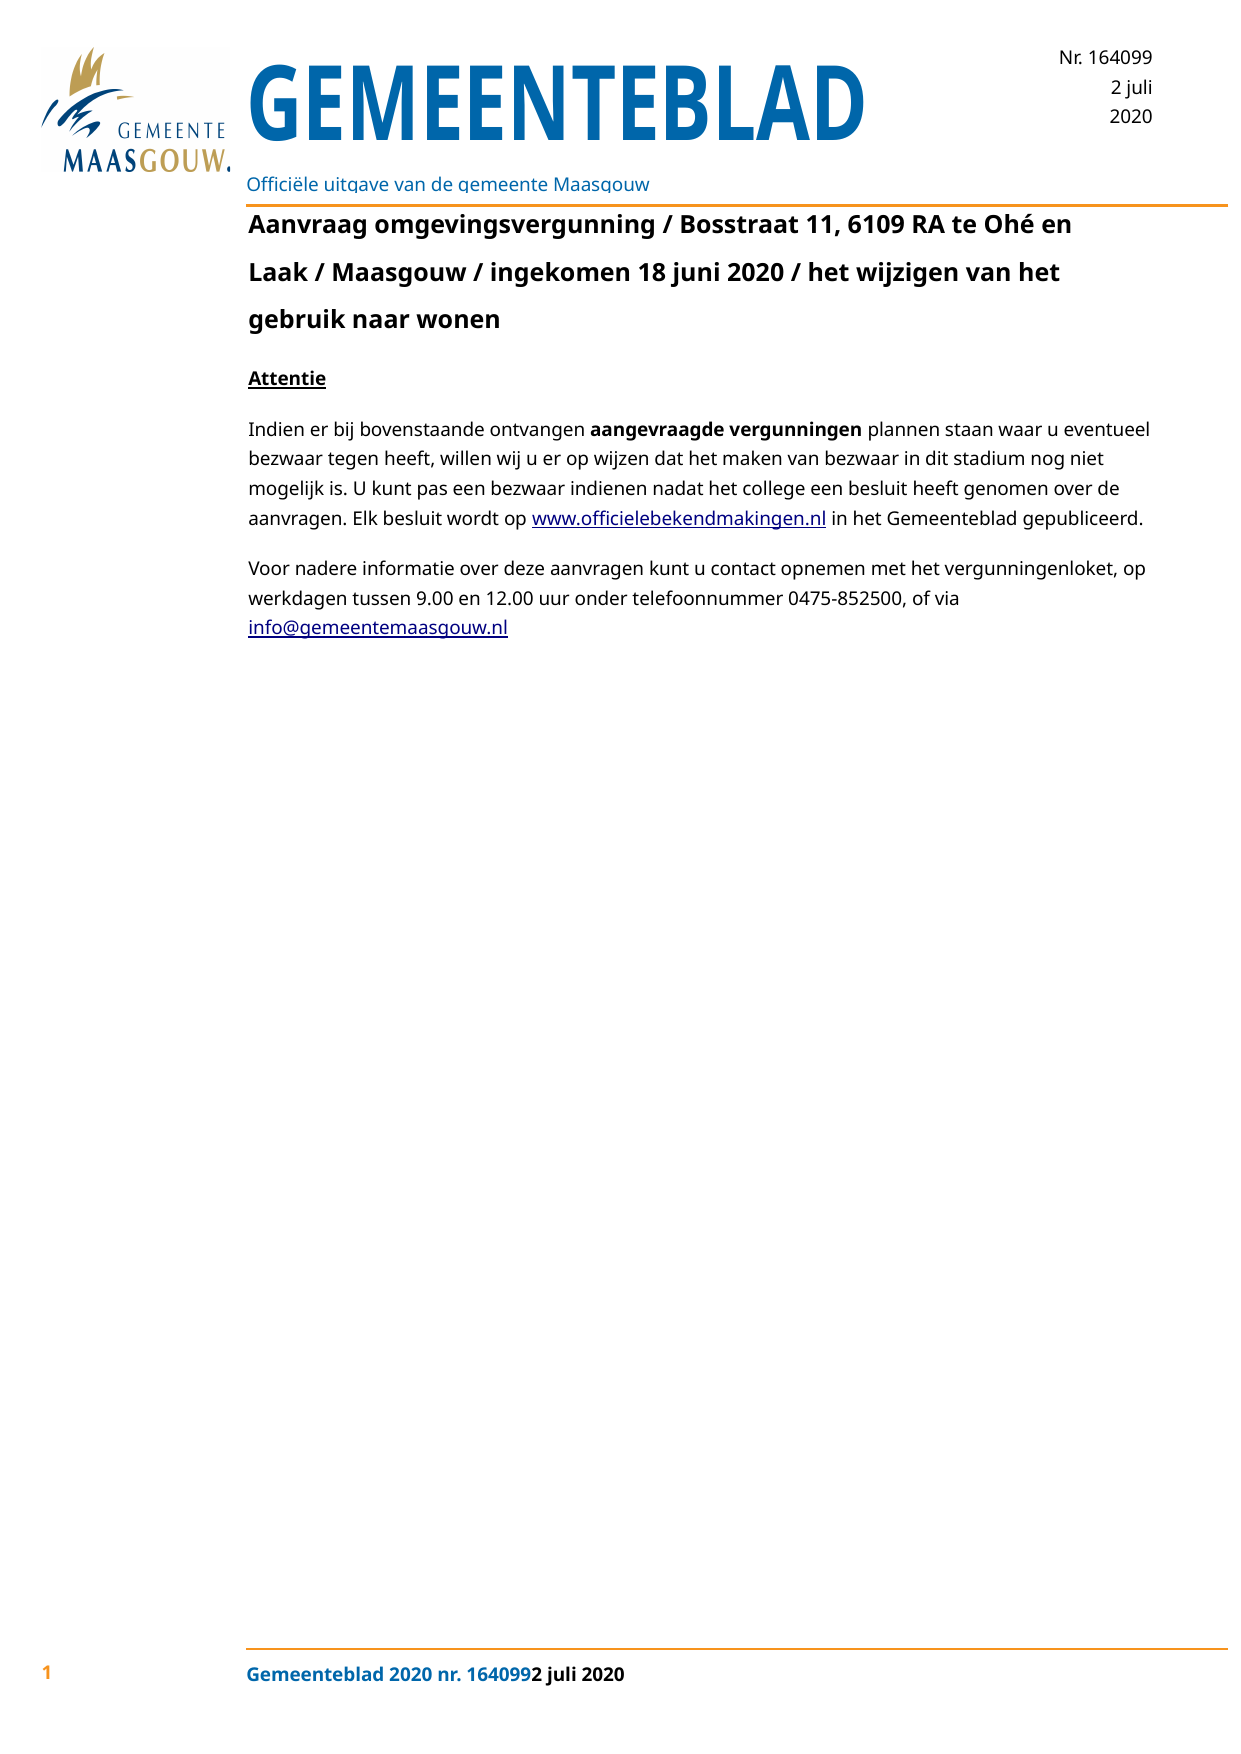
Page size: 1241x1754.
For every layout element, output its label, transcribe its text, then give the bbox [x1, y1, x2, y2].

text Attentie [248, 366, 1152, 391]
text Indien er bij bovenstaande ontvangen aangevraagde vergunningen plannen staan waar u eventueel bezwaar tegen heeft, willen wij u er op wijzen dat het maken van bezwaar in dit stadium nog niet mogelijk is. U kunt pas een bezwaar indienen nadat het college een besluit heeft genomen over de aanvragen. Elk besluit wordt op www.officielebekendmakingen.nl in het Gemeenteblad gepubliceerd. [248, 416, 1152, 530]
picture [41, 47, 231, 172]
text Voor nadere informatie over deze aanvragen kunt u contact opnemen met het vergunningenloket, op werkdagen tussen 9.00 en 12.00 uur onder telefoonnummer 0475-852500, of via info@gemeentemaasgouw.nl [248, 555, 1152, 640]
text Aanvraag omgevingsvergunning / Bosstraat 11, 6109 RA te Ohé en Laak / Maasgouw / ingekomen 18 juni 2020 / het wijzigen van het gebruik naar wonen [248, 207, 1152, 336]
